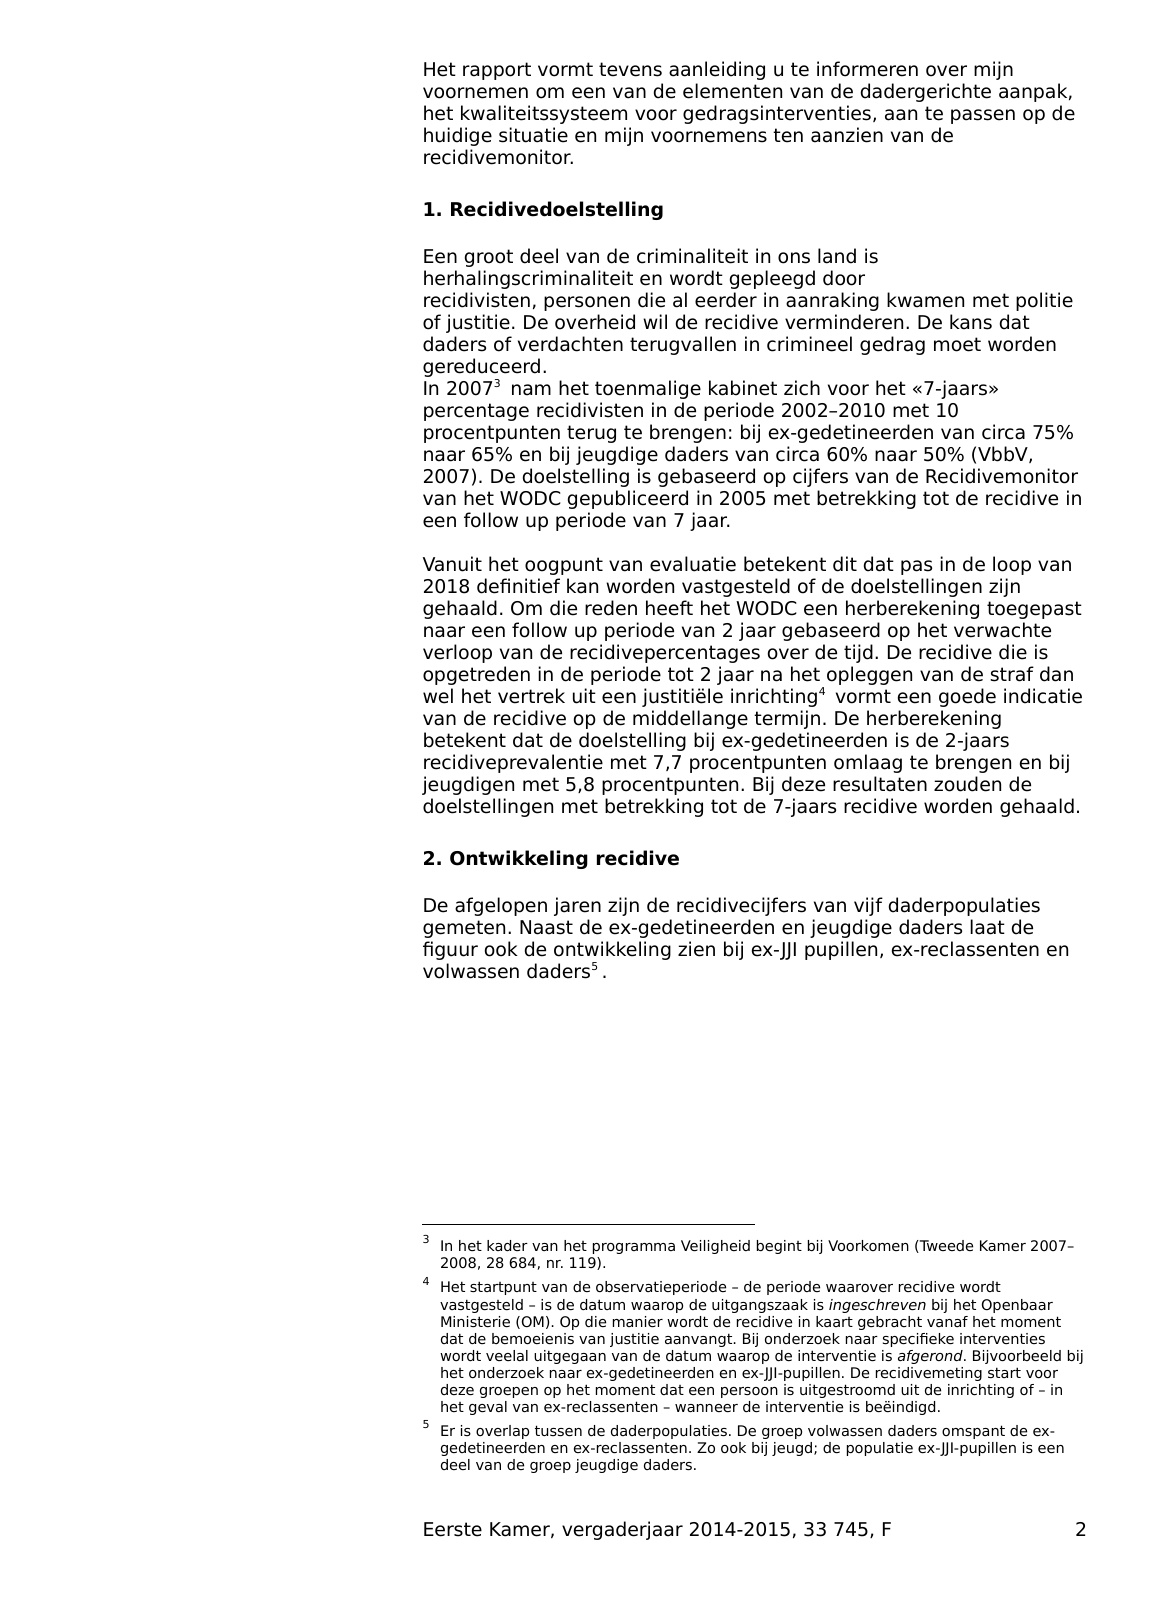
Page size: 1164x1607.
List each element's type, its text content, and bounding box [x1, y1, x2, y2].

text Een groot deel van de criminaliteit in ons land is herhalingscriminaliteit en wordt gepleegd door [422, 246, 1087, 290]
text Vanuit het oogpunt van evaluatie betekent dit dat pas in de loop van 2018 definitief kan worden vastgesteld of de doelstellingen zijn gehaald. Om die reden heeft het WODC een herberekening toegepast naar een follow up periode van 2 jaar gebaseerd op het verwachte verloop van de recidivepercentages over de tijd. De recidive die is opgetreden in de periode tot 2 jaar na het opleggen van de straf dan wel het vertrek uit een justitiële inrichting vormt een goede indicatie van de recidive op de middellange termijn. De herberekening betekent dat de doelstelling bij ex-gedetineerden is de 2-jaars recidiveprevalentie met 7,7 procentpunten omlaag te brengen en bij jeugdigen met 5,8 procentpunten. Bij deze resultaten zouden de doelstellingen met betrekking tot de 7-jaars recidive worden gehaald. [422, 554, 1087, 818]
subtitle 1. Recidivedoelstelling [422, 199, 1087, 221]
text De afgelopen jaren zijn de recidivecijfers van vijf daderpopulaties gemeten. Naast de ex-gedetineerden en jeugdige daders laat de figuur ook de ontwikkeling zien bij ex-JJI pupillen, ex-reclassenten en volwassen daders. [422, 894, 1087, 982]
text Er is overlap tussen de daderpopulaties. De groep volwassen daders omspant de ex-gedetineerden en ex-reclassenten. Zo ook bij jeugd; de populatie ex-JJI-pupillen is een deel van de groep jeugdige daders. [422, 1418, 1087, 1474]
text recidivisten, personen die al eerder in aanraking kwamen met politie of justitie. De overheid wil de recidive verminderen. De kans dat daders of verdachten terugvallen in crimineel gedrag moet worden gereduceerd. [422, 290, 1087, 378]
text Het rapport vormt tevens aanleiding u te informeren over mijn voornemen om een van de elementen van de dadergerichte aanpak, het kwaliteitssysteem voor gedragsinterventies, aan te passen op de huidige situatie en mijn voornemens ten aanzien van de recidivemonitor. [422, 59, 1087, 169]
subtitle 2. Ontwikkeling recidive [422, 848, 1087, 869]
text Het startpunt van de observatieperiode – de periode waarover recidive wordt vastgesteld – is de datum waarop de uitgangszaak is ingeschreven bij het Openbaar Ministerie (OM). Op die manier wordt de recidive in kaart gebracht vanaf het moment dat de bemoeienis van justitie aanvangt. Bij onderzoek naar specifieke interventies wordt veelal uitgegaan van de datum waarop de interventie is afgerond. Bijvoorbeeld bij het onderzoek naar ex-gedetineerden en ex-JJI-pupillen. De recidivemeting start voor deze groepen op het moment dat een persoon is uitgestroomd uit de inrichting of – in het geval van ex-reclassenten – wanneer de interventie is beëindigd. [422, 1275, 1087, 1416]
text In 2007 nam het toenmalige kabinet zich voor het «7-jaars» percentage recidivisten in de periode 2002–2010 met 10 procentpunten terug te brengen: bij ex-gedetineerden van circa 75% naar 65% en bij jeugdige daders van circa 60% naar 50% (VbbV, 2007). De doelstelling is gebaseerd op cijfers van de Recidivemonitor van het WODC gepubliceerd in 2005 met betrekking tot de recidive in een follow up periode van 7 jaar. [422, 378, 1087, 532]
text In het kader van het programma Veiligheid begint bij Voorkomen (Tweede Kamer 2007–2008, 28 684, nr. 119). [422, 1233, 1087, 1272]
